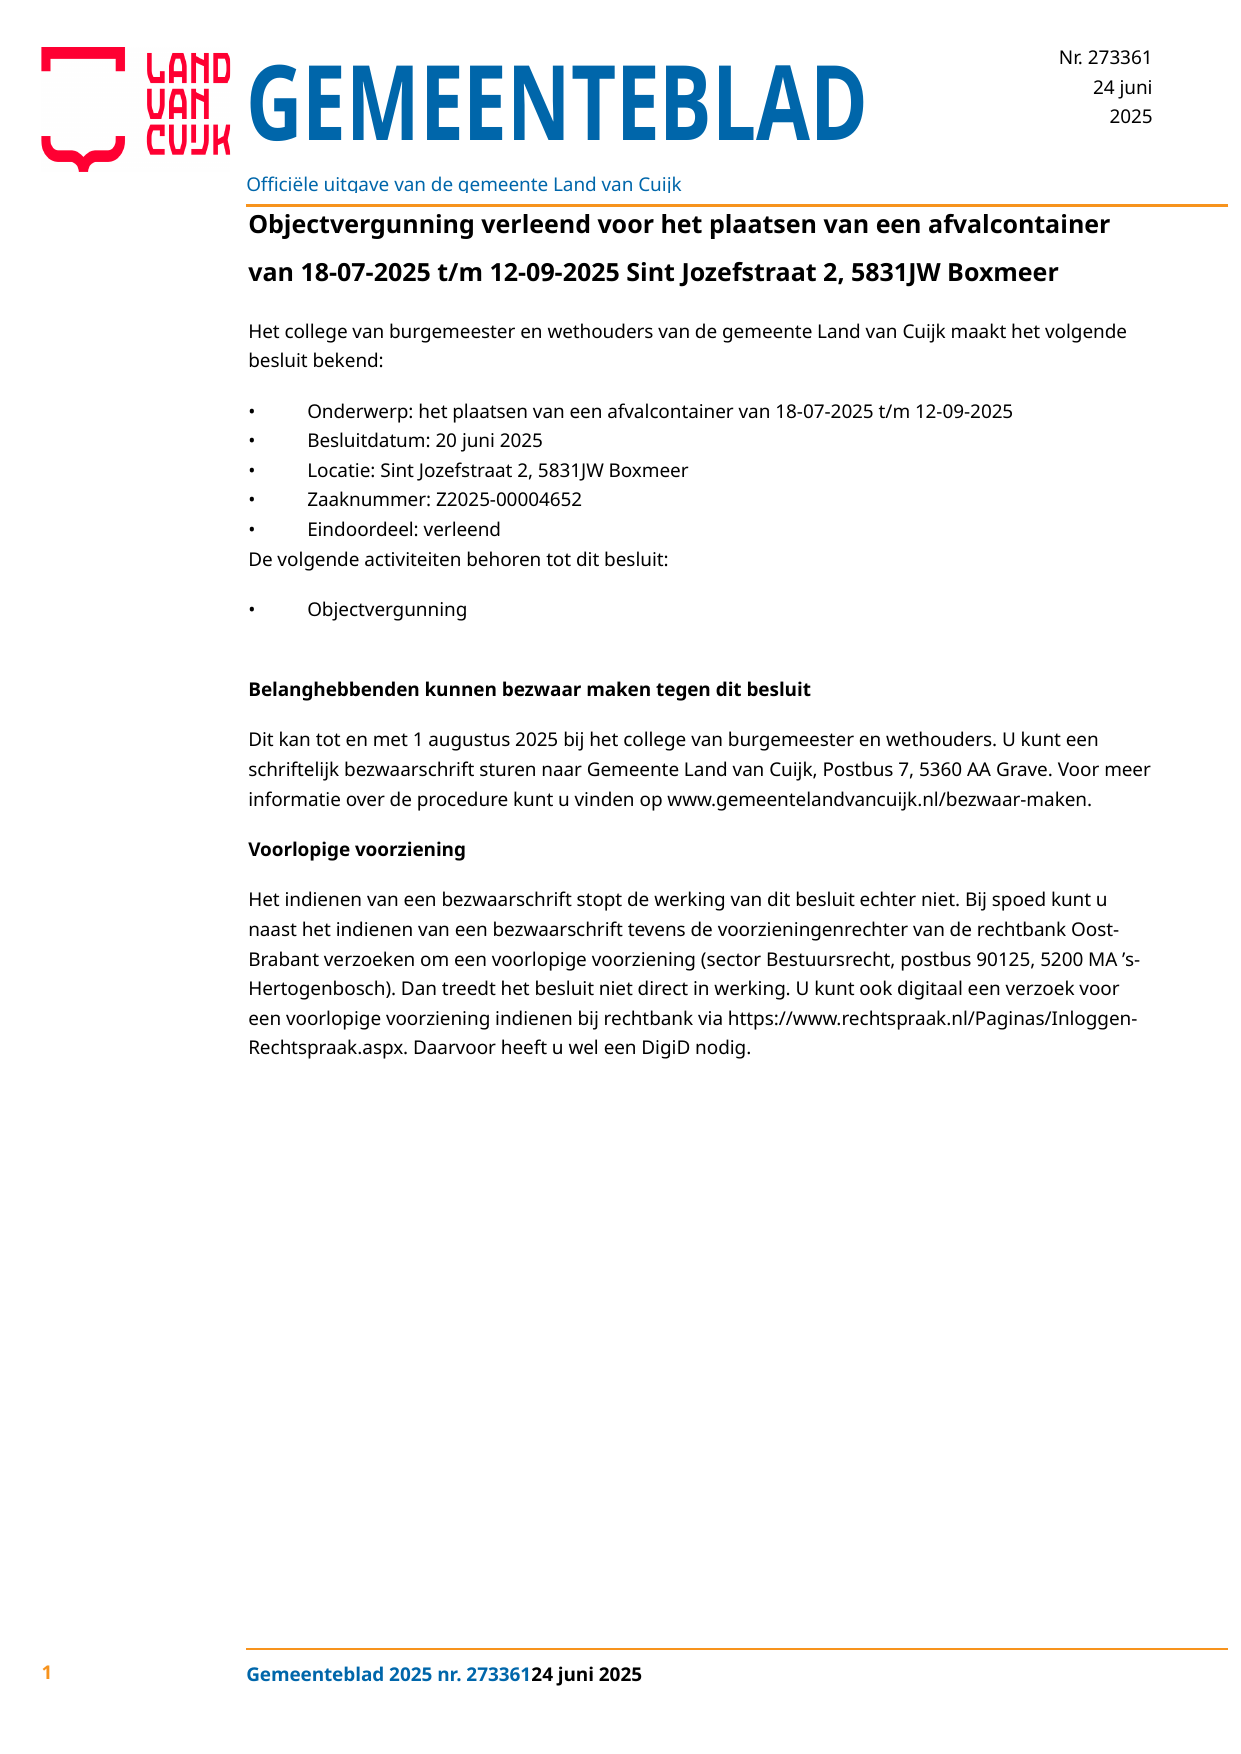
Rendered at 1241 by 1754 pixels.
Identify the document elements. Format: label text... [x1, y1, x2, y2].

list Eindoordeel: verleend [248, 516, 1152, 542]
picture [41, 47, 231, 172]
text Dit kan tot en met 1 augustus 2025 bij het college van burgemeester en wethouders. U kunt een schriftelijk bezwaarschrift sturen naar Gemeente Land van Cuijk, Postbus 7, 5360 AA Grave. Voor meer informatie over de procedure kunt u vinden op www.gemeentelandvancuijk.nl/bezwaar-maken. [248, 727, 1152, 812]
text Belanghebbenden kunnen bezwaar maken tegen dit besluit [248, 676, 1152, 702]
text Het indienen van een bezwaarschrift stopt de werking van dit besluit echter niet. Bij spoed kunt u naast het indienen van een bezwaarschrift tevens de voorzieningenrechter van de rechtbank Oost-Brabant verzoeken om een voorlopige voorziening (sector Bestuursrecht, postbus 90125, 5200 MA ’s-Hertogenbosch). Dan treedt het besluit niet direct in werking. U kunt ook digitaal een verzoek voor een voorlopige voorziening indienen bij rechtbank via https://www.rechtspraak.nl/Paginas/Inloggen-Rechtspraak.aspx. Daarvoor heeft u wel een DigiD nodig. [248, 887, 1152, 1060]
list Zaaknummer: Z2025-00004652 [248, 487, 1152, 512]
list Besluitdatum: 20 juni 2025 [248, 427, 1152, 453]
text De volgende activiteiten behoren tot dit besluit: [248, 546, 1152, 572]
text Voorlopige voorziening [248, 836, 1152, 862]
text Objectvergunning verleend voor het plaatsen van een afvalcontainer van 18-07-2025 t/m 12-09-2025 Sint Jozefstraat 2, 5831JW Boxmeer [248, 207, 1152, 288]
text Het college van burgemeester en wethouders van de gemeente Land van Cuijk maakt het volgende besluit bekend: [248, 318, 1152, 373]
list Objectvergunning [248, 596, 1152, 622]
list Onderwerp: het plaatsen van een afvalcontainer van 18-07-2025 t/m 12-09-2025 [248, 398, 1152, 424]
list Locatie: Sint Jozefstraat 2, 5831JW Boxmeer [248, 457, 1152, 483]
